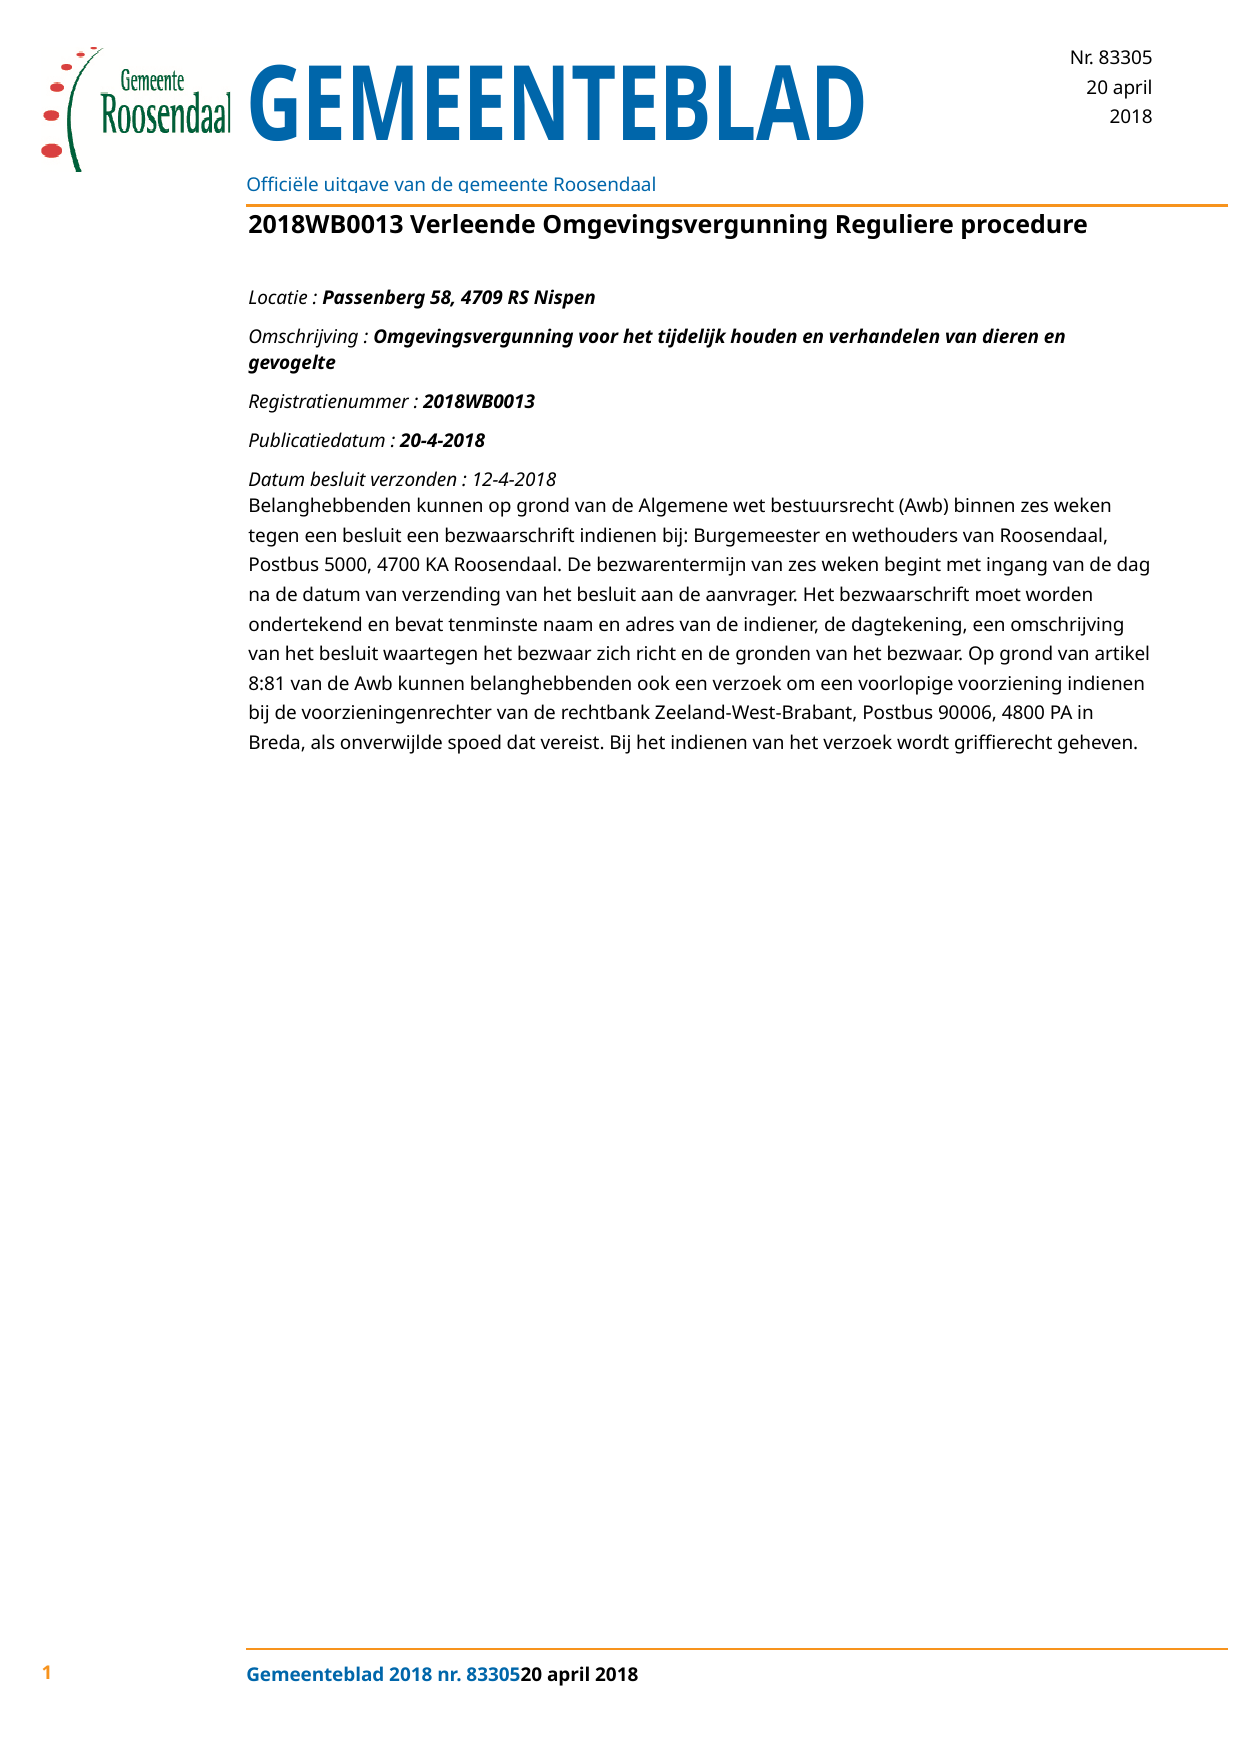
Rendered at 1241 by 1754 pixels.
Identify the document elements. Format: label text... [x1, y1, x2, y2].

text Locatie : Passenberg 58, 4709 RS Nispen [248, 284, 1152, 309]
text Belanghebbenden kunnen op grond van de Algemene wet bestuursrecht (Awb) binnen zes weken tegen een besluit een bezwaarschrift indienen bij: Burgemeester en wethouders van Roosendaal, Postbus 5000, 4700 KA Roosendaal. De bezwarentermijn van zes weken begint met ingang van de dag na de datum van verzending van het besluit aan de aanvrager. Het bezwaarschrift moet worden ondertekend en bevat tenminste naam en adres van de indiener, de dagtekening, een omschrijving van het besluit waartegen het bezwaar zich richt en de gronden van het bezwaar. Op grond van artikel 8:81 van de Awb kunnen belanghebbenden ook een verzoek om een voorlopige voorziening indienen bij de voorzieningenrechter van de rechtbank Zeeland-West-Brabant, Postbus 90006, 4800 PA in Breda, als onverwijlde spoed dat vereist. Bij het indienen van het verzoek wordt griffierecht geheven. [248, 492, 1152, 755]
text 2018WB0013 Verleende Omgevingsvergunning Reguliere procedure [248, 207, 1152, 241]
picture [41, 47, 231, 172]
text Publicatiedatum : 20-4-2018 [248, 427, 1152, 453]
text Datum besluit verzonden : 12-4-2018 [248, 467, 1152, 492]
text Omschrijving : Omgevingsvergunning voor het tijdelijk houden en verhandelen van dieren en gevogelte [248, 323, 1152, 374]
text Registratienummer : 2018WB0013 [248, 388, 1152, 414]
